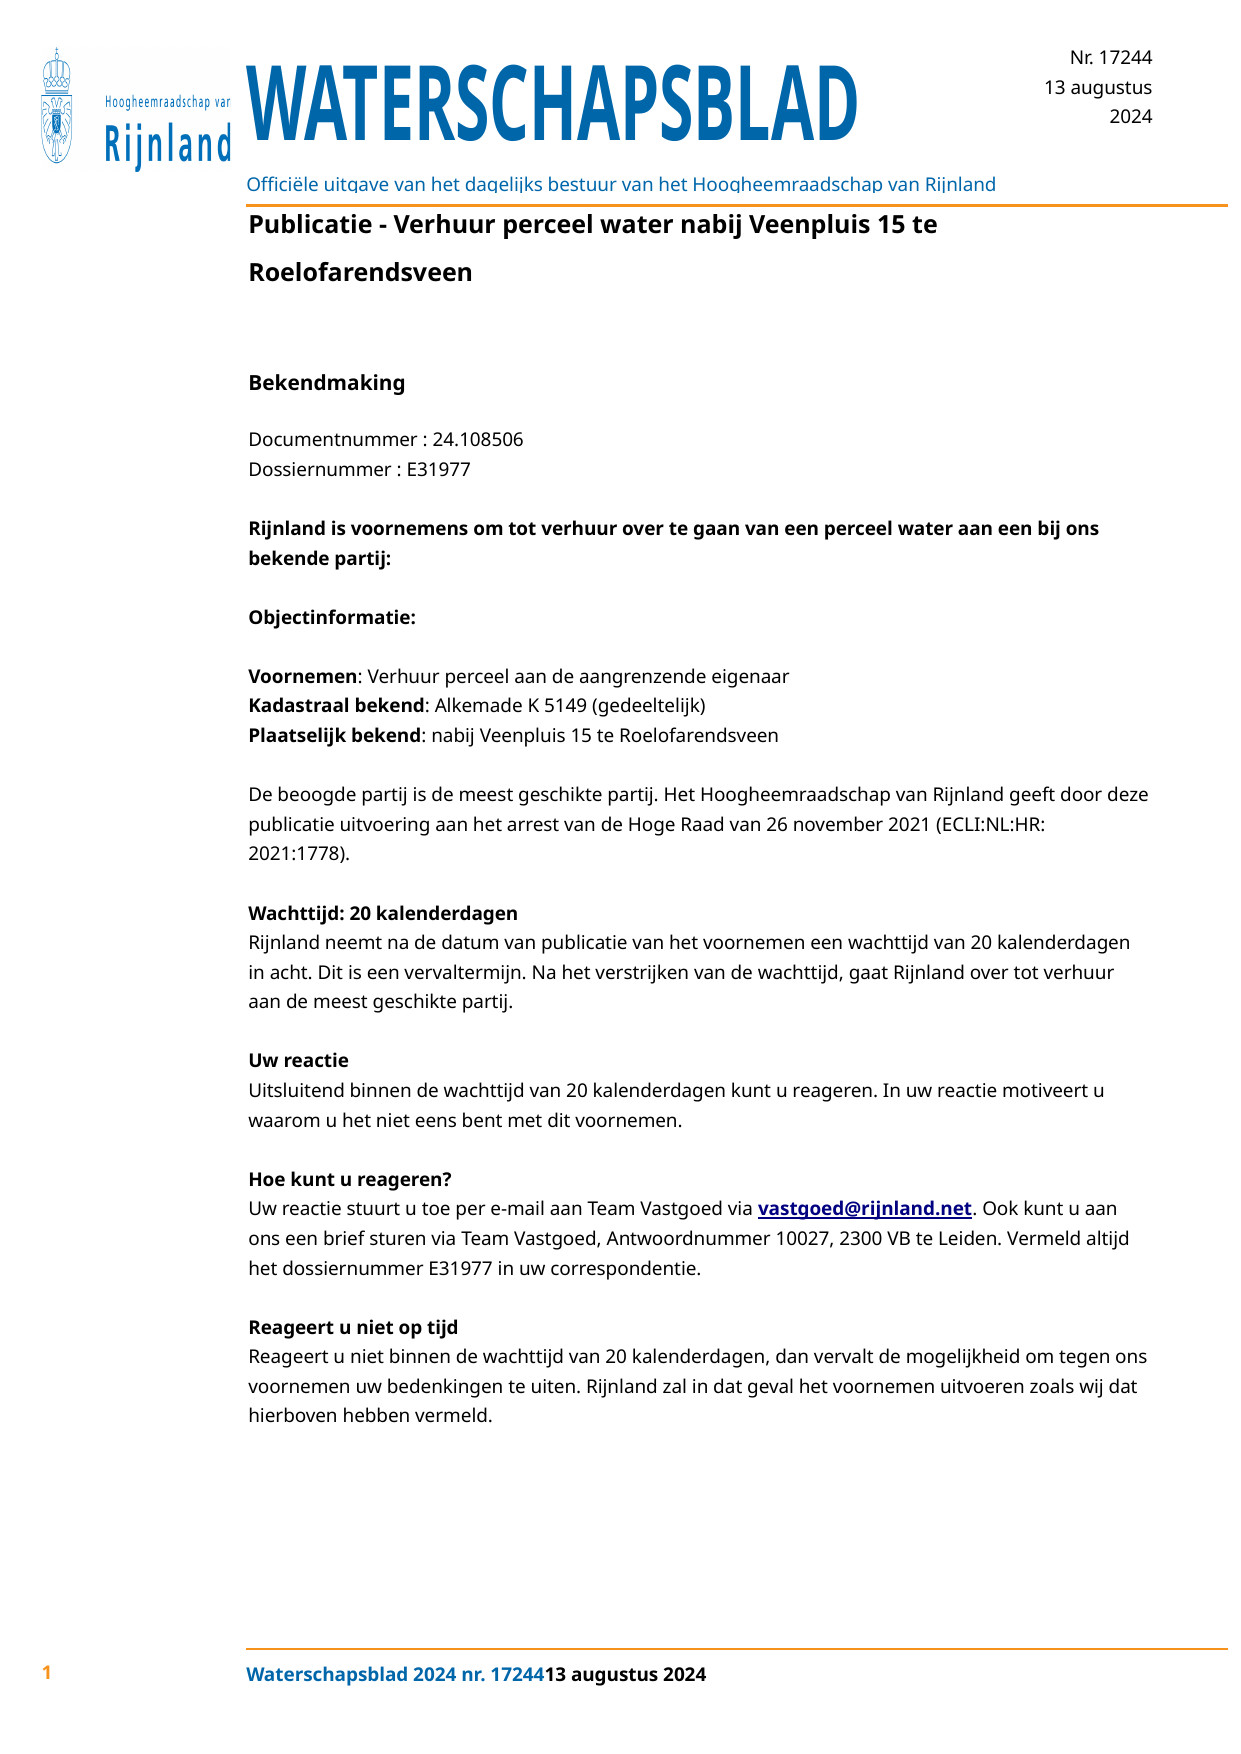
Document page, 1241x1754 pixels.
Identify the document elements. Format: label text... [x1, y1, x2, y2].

text Kadastraal bekend: Alkemade K 5149 (gedeeltelijk) [248, 693, 1152, 718]
text Hoe kunt u reageren? [248, 1166, 1152, 1192]
text Bekendmaking [248, 368, 1152, 397]
text Reageert u niet binnen de wachttijd van 20 kalenderdagen, dan vervalt de mogelijkheid om tegen ons voornemen uw bedenkingen te uiten. Rijnland zal in dat geval het voornemen uitvoeren zoals wij dat hierboven hebben vermeld. [248, 1343, 1152, 1428]
text De beoogde partij is de meest geschikte partij. Het Hoogheemraadschap van Rijnland geeft door deze publicatie uitvoering aan het arrest van de Hoge Raad van 26 november 2021 (ECLI:NL:HR: 2021:1778). [248, 781, 1152, 866]
text Publicatie - Verhuur perceel water nabij Veenpluis 15 te Roelofarendsveen [248, 207, 1152, 288]
text Rijnland is voornemens om tot verhuur over te gaan van een perceel water aan een bij ons bekende partij: [248, 515, 1152, 570]
text Wachttijd: 20 kalenderdagen [248, 900, 1152, 925]
picture [41, 47, 231, 172]
text Uitsluitend binnen de wachttijd van 20 kalenderdagen kunt u reageren. In uw reactie motiveert u waarom u het niet eens bent met dit voornemen. [248, 1077, 1152, 1132]
text Reageert u niet op tijd [248, 1314, 1152, 1339]
text Voornemen: Verhuur perceel aan de aangrenzende eigenaar [248, 663, 1152, 689]
text Uw reactie stuurt u toe per e-mail aan Team Vastgoed via vastgoed@rijnland.net. Ook kunt u aan ons een brief sturen via Team Vastgoed, Antwoordnummer 10027, 2300 VB te Leiden. Vermeld altijd het dossiernummer E31977 in uw correspondentie. [248, 1196, 1152, 1280]
text Rijnland neemt na de datum van publicatie van het voornemen een wachttijd van 20 kalenderdagen in acht. Dit is een vervaltermijn. Na het verstrijken van de wachttijd, gaat Rijnland over tot verhuur aan de meest geschikte partij. [248, 929, 1152, 1014]
text Plaatselijk bekend: nabij Veenpluis 15 te Roelofarendsveen [248, 722, 1152, 748]
text Uw reactie [248, 1048, 1152, 1073]
text Documentnummer : 24.108506 [248, 426, 1152, 452]
text Dossiernummer : E31977 [248, 456, 1152, 482]
text Objectinformatie: [248, 604, 1152, 629]
